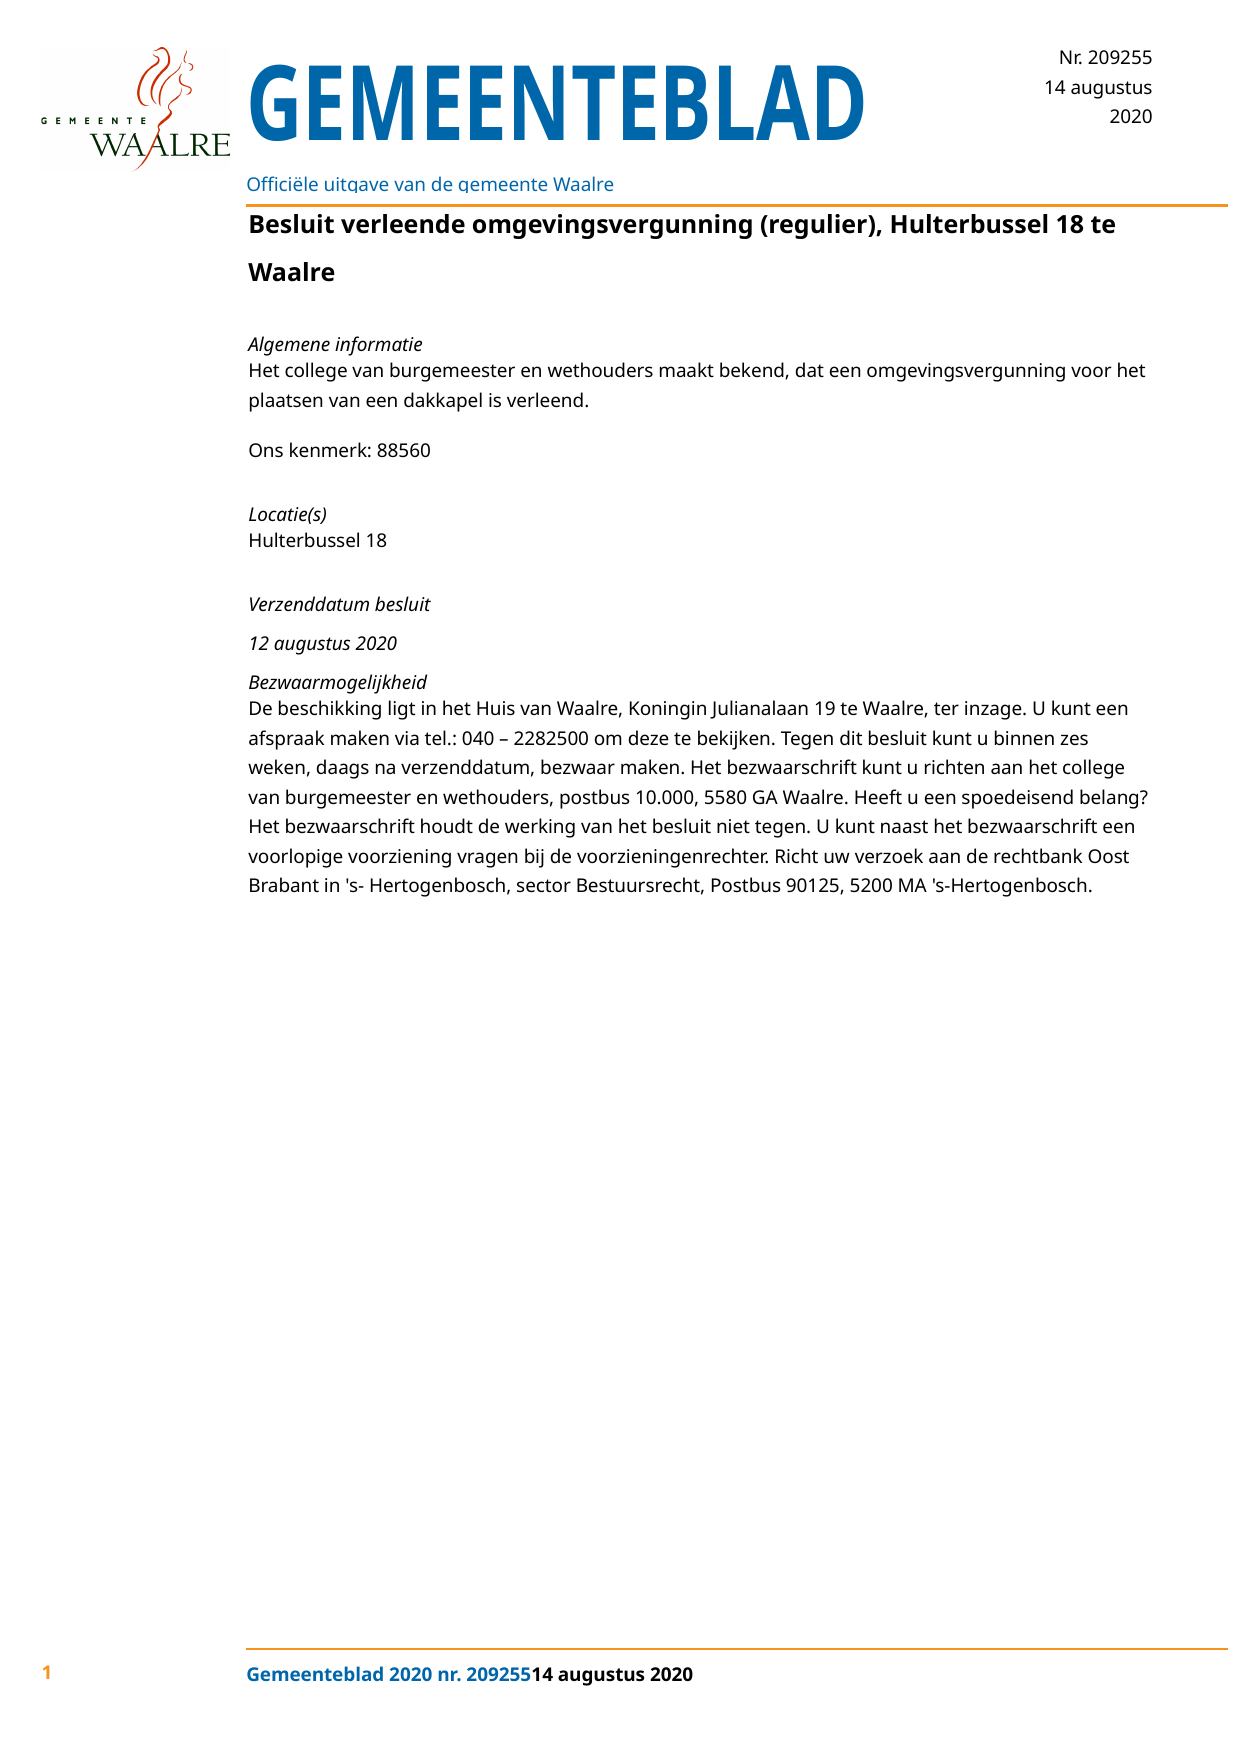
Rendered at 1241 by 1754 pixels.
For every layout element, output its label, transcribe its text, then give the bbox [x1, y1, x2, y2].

text 12 augustus 2020 [248, 630, 1152, 656]
text Verzenddatum besluit [248, 591, 1152, 617]
text Algemene informatie [248, 331, 1152, 357]
text Bezwaarmogelijkheid [248, 669, 1152, 695]
text De beschikking ligt in het Huis van Waalre, Koningin Julianalaan 19 te Waalre, ter inzage. U kunt een afspraak maken via tel.: 040 – 2282500 om deze te bekijken. Tegen dit besluit kunt u binnen zes weken, daags na verzenddatum, bezwaar maken. Het bezwaarschrift kunt u richten aan het college van burgemeester en wethouders, postbus 10.000, 5580 GA Waalre. Heeft u een spoedeisend belang? Het bezwaarschrift houdt de werking van het besluit niet tegen. U kunt naast het bezwaarschrift een voorlopige voorziening vragen bij de voorzieningenrechter. Richt uw verzoek aan de rechtbank Oost Brabant in 's- Hertogenbosch, sector Bestuursrecht, Postbus 90125, 5200 MA 's-Hertogenbosch. [248, 695, 1152, 898]
text Besluit verleende omgevingsvergunning (regulier), Hulterbussel 18 te Waalre [248, 207, 1152, 288]
text Locatie(s) [248, 501, 1152, 527]
text Het college van burgemeester en wethouders maakt bekend, dat een omgevingsvergunning voor het plaatsen van een dakkapel is verleend. [248, 357, 1152, 412]
text Ons kenmerk: 88560 [248, 437, 1152, 463]
picture [41, 47, 231, 172]
text Hulterbussel 18 [248, 527, 1152, 553]
